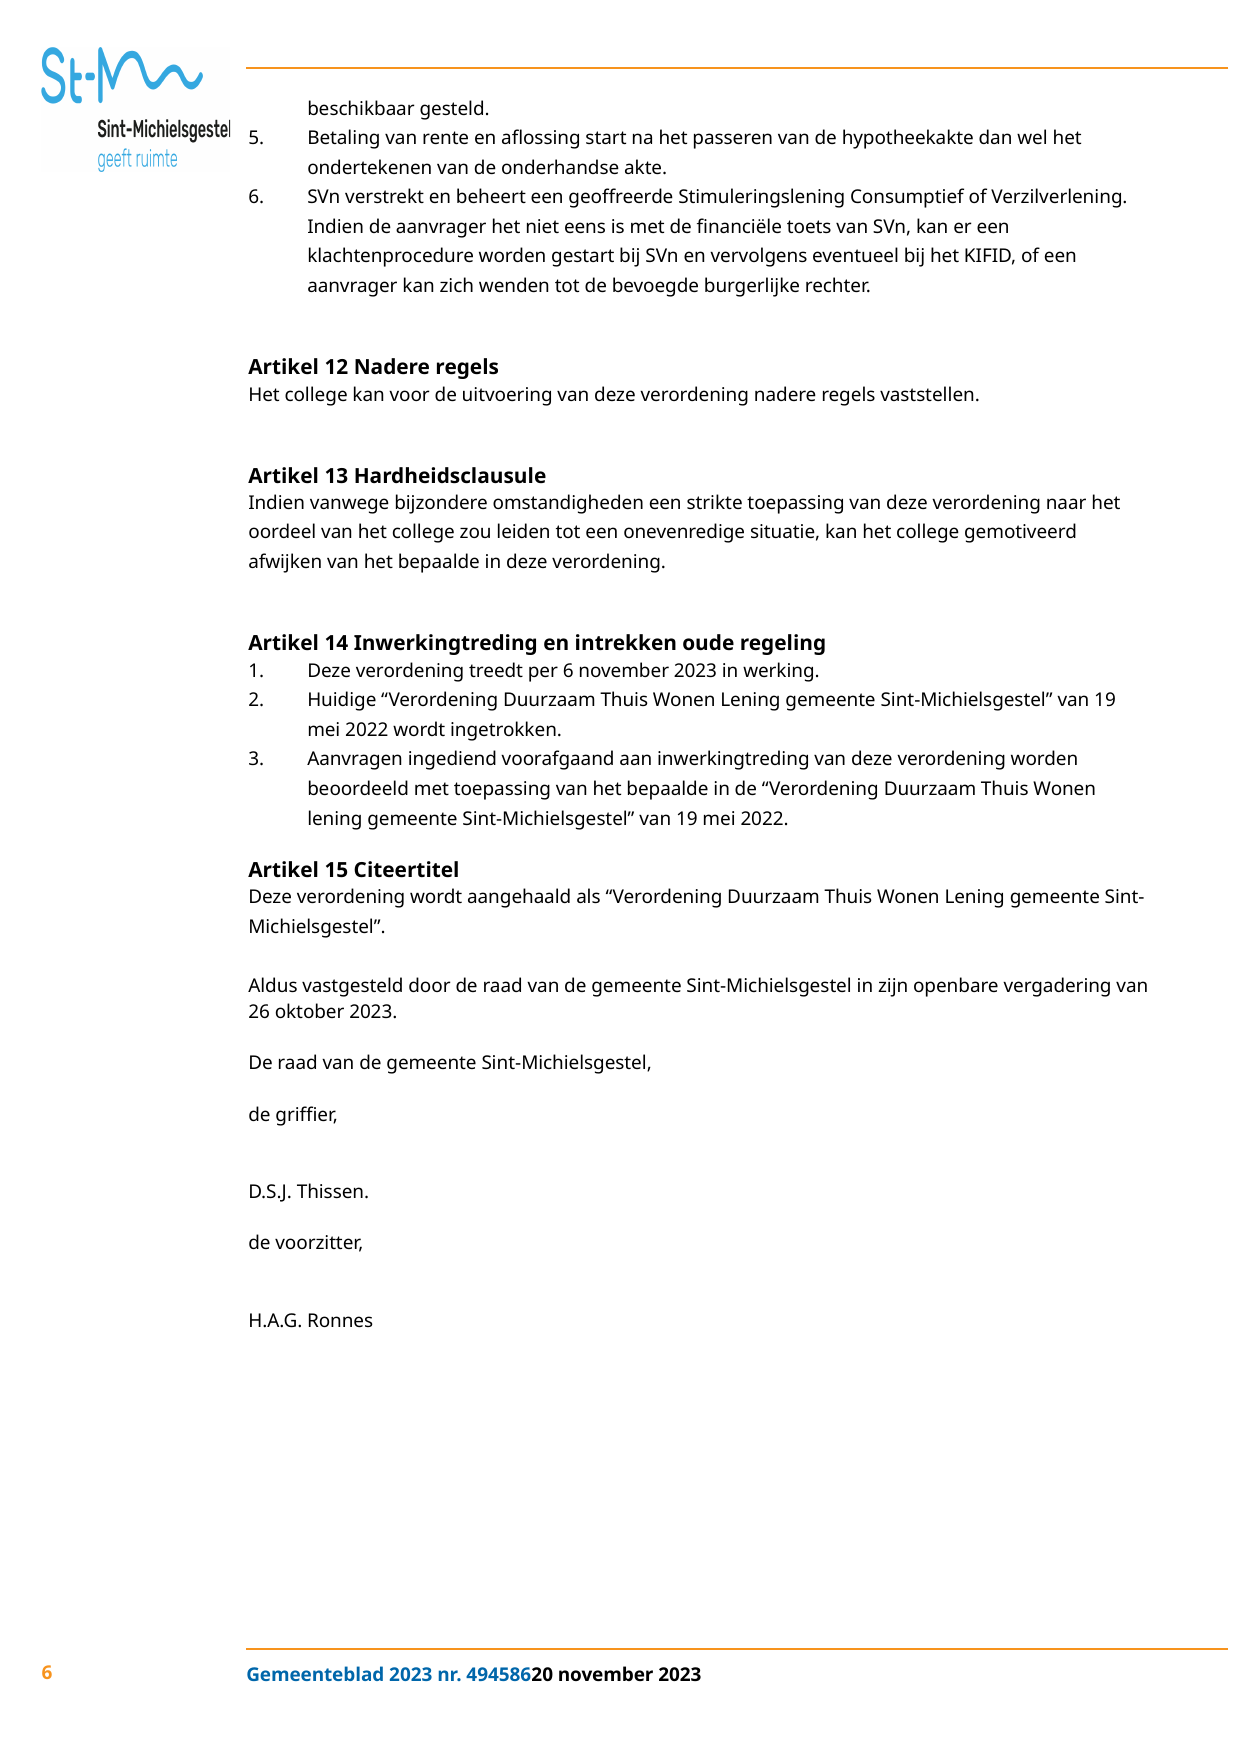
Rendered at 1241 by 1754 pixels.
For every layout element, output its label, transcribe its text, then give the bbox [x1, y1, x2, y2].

text Artikel 13 Hardheidsclausule [248, 461, 1152, 489]
list Huidige “Verordening Duurzaam Thuis Wonen Lening gemeente Sint-Michielsgestel” van 19 mei 2022 wordt ingetrokken. [248, 686, 1152, 742]
list Betaling van rente en aflossing start na het passeren van de hypotheekakte dan wel het ondertekenen van de onderhandse akte. [248, 124, 1152, 180]
text Artikel 15 Citeertitel [248, 855, 1152, 883]
text De raad van de gemeente Sint-Michielsgestel, [248, 1049, 1152, 1075]
list SVn verstrekt en beheert een geoffreerde Stimuleringslening Consumptief of Verzilverlening. Indien de aanvrager het niet eens is met de financiële toets van SVn, kan er een klachtenprocedure worden gestart bij SVn en vervolgens eventueel bij het KIFID, of een aanvrager kan zich wenden tot de bevoegde burgerlijke rechter. [248, 183, 1152, 298]
picture [41, 47, 231, 172]
text Deze verordening wordt aangehaald als “Verordening Duurzaam Thuis Wonen Lening gemeente Sint-Michielsgestel”. [248, 883, 1152, 939]
list Aanvragen ingediend voorafgaand aan inwerkingtreding van deze verordening worden beoordeeld met toepassing van het bepaalde in de “Verordening Duurzaam Thuis Wonen lening gemeente Sint-Michielsgestel” van 19 mei 2022. [248, 746, 1152, 830]
list Deze verordening treedt per 6 november 2023 in werking. [248, 657, 1152, 682]
text Aldus vastgesteld door de raad van de gemeente Sint-Michielsgestel in zijn openbare vergadering van [248, 972, 1152, 998]
text 26 oktober 2023. [248, 998, 1152, 1024]
text H.A.G. Ronnes [248, 1307, 1152, 1332]
text de voorzitter, [248, 1229, 1152, 1255]
text Artikel 14 Inwerkingtreding en intrekken oude regeling [248, 628, 1152, 657]
text Indien vanwege bijzondere omstandigheden een strikte toepassing van deze verordening naar het oordeel van het college zou leiden tot een onevenredige situatie, kan het college gemotiveerd afwijken van het bepaalde in deze verordening. [248, 489, 1152, 574]
text de griffier, [248, 1101, 1152, 1127]
text Artikel 12 Nadere regels [248, 352, 1152, 381]
list beschikbaar gesteld. [248, 95, 1152, 121]
text D.S.J. Thissen. [248, 1178, 1152, 1204]
text Het college kan voor de uitvoering van deze verordening nadere regels vaststellen. [248, 381, 1152, 406]
